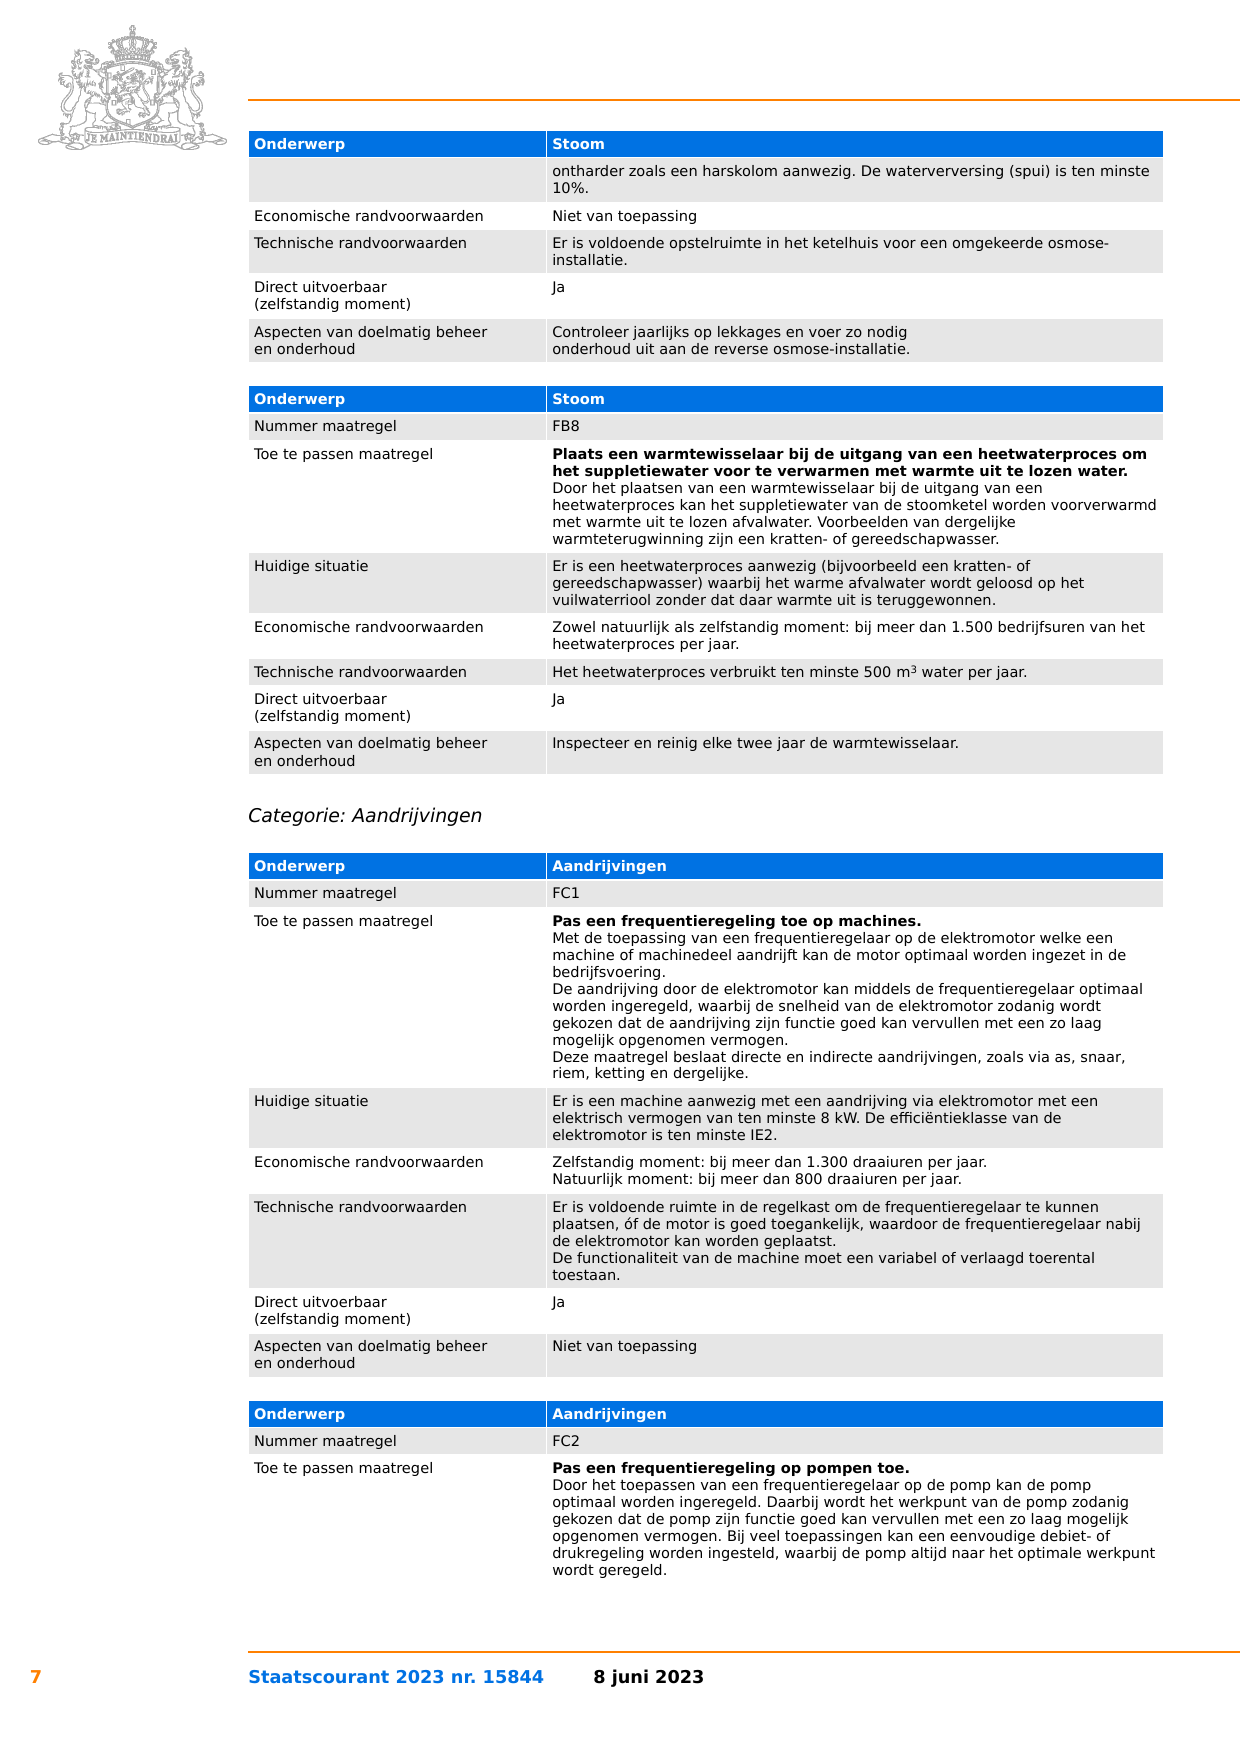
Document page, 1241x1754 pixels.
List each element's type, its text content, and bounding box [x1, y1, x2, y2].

table_cell Niet van toepassing [547, 203, 1163, 229]
table_cell Economische randvoorwaarden [249, 1150, 546, 1193]
table_cell Huidige situatie [249, 1088, 546, 1148]
table_cell Pas een frequentieregeling toe op machines. Met de toepassing van een frequentieregelaar op de elektromotor welke een machine of machinedeel aandrijft kan de motor optimaal worden ingezet in de bedrijfsvoering. De aandrijving door de elektromotor kan middels de frequentieregelaar optimaal worden ingeregeld, waarbij de snelheid van de elektromotor zodanig wordt gekozen dat de aandrijving zijn functie goed kan vervullen met een zo laag mogelijk opgenomen vermogen. Deze maatregel beslaat directe en indirecte aandrijvingen, zoals via as, snaar, riem, ketting en dergelijke. [547, 908, 1163, 1087]
table_cell Aspecten van doelmatig beheer en onderhoud [249, 319, 546, 362]
table_cell Er is een heetwaterproces aanwezig (bijvoorbeeld een kratten- of gereedschapwasser) waarbij het warme afvalwater wordt geloosd op het vuilwaterriool zonder dat daar warmte uit is teruggewonnen. [547, 553, 1163, 613]
table_cell Technische randvoorwaarden [249, 1194, 546, 1288]
table_cell FB8 [547, 414, 1163, 440]
table_cell Toe te passen maatregel [249, 441, 546, 552]
table_cell Plaats een warmtewisselaar bij de uitgang van een heetwaterproces om het suppletiewater voor te verwarmen met warmte uit te lozen water. Door het plaatsen van een warmtewisselaar bij de uitgang van een heetwaterproces kan het suppletiewater van de stoomketel worden voorverwarmd met warmte uit te lozen afvalwater. Voorbeelden van dergelijke warmteterugwinning zijn een kratten- of gereedschapwasser. [547, 441, 1163, 552]
table_cell Direct uitvoerbaar (zelfstandig moment) [249, 275, 546, 318]
table_cell Aspecten van doelmatig beheer en onderhoud [249, 731, 546, 774]
table_header Onderwerp [249, 853, 546, 879]
table_cell Technische randvoorwaarden [249, 230, 546, 273]
subtitle Categorie: Aandrijvingen [248, 805, 1163, 827]
table_cell Controleer jaarlijks op lekkages en voer zo nodig onderhoud uit aan de reverse osmose-installatie. [547, 319, 1163, 362]
table_cell Direct uitvoerbaar (zelfstandig moment) [249, 1289, 546, 1332]
table_header Onderwerp [249, 1401, 546, 1427]
table_cell Nummer maatregel [249, 414, 546, 440]
table_cell Economische randvoorwaarden [249, 203, 546, 229]
table_cell Technische randvoorwaarden [249, 659, 546, 685]
table_header Stoom [547, 131, 1163, 157]
table_cell Er is voldoende ruimte in de regelkast om de frequentieregelaar te kunnen plaatsen, óf de motor is goed toegankelijk, waardoor de frequentieregelaar nabij de elektromotor kan worden geplaatst. De functionaliteit van de machine moet een variabel of verlaagd toerental toestaan. [547, 1194, 1163, 1288]
table_cell Direct uitvoerbaar (zelfstandig moment) [249, 686, 546, 730]
table_cell Pas een frequentieregeling op pompen toe. Door het toepassen van een frequentieregelaar op de pomp kan de pomp optimaal worden ingeregeld. Daarbij wordt het werkpunt van de pomp zodanig gekozen dat de pomp zijn functie goed kan vervullen met een zo laag mogelijk opgenomen vermogen. Bij veel toepassingen kan een eenvoudige debiet- of drukregeling worden ingesteld, waarbij de pomp altijd naar het optimale werkpunt wordt geregeld. [547, 1456, 1163, 1584]
table_cell Ja [547, 275, 1163, 318]
table_cell Er is voldoende opstelruimte in het ketelhuis voor een omgekeerde osmose-installatie. [547, 230, 1163, 273]
table_cell Niet van toepassing [547, 1334, 1163, 1377]
table_header Onderwerp [249, 131, 546, 157]
table_cell FC1 [547, 881, 1163, 907]
table_cell Nummer maatregel [249, 1428, 546, 1454]
table_cell Aspecten van doelmatig beheer en onderhoud [249, 1334, 546, 1377]
table_header Aandrijvingen [547, 1401, 1163, 1427]
picture [38, 25, 227, 150]
table_cell Ja [547, 1289, 1163, 1332]
table_cell Huidige situatie [249, 553, 546, 613]
table_header Onderwerp [249, 386, 546, 412]
table_cell [249, 158, 546, 202]
table_cell Zowel natuurlijk als zelfstandig moment: bij meer dan 1.500 bedrijfsuren van het heetwaterproces per jaar. [547, 615, 1163, 658]
table_cell Nummer maatregel [249, 881, 546, 907]
table_cell Zelfstandig moment: bij meer dan 1.300 draaiuren per jaar. Natuurlijk moment: bij meer dan 800 draaiuren per jaar. [547, 1150, 1163, 1193]
table_cell Toe te passen maatregel [249, 908, 546, 1087]
table_cell Er is een machine aanwezig met een aandrijving via elektromotor met een elektrisch vermogen van ten minste 8 kW. De efficiëntieklasse van de elektromotor is ten minste IE2. [547, 1088, 1163, 1148]
table_cell Economische randvoorwaarden [249, 615, 546, 658]
table_header Aandrijvingen [547, 853, 1163, 879]
table_cell ontharder zoals een harskolom aanwezig. De waterverversing (spui) is ten minste 10%. [547, 158, 1163, 202]
table_cell Toe te passen maatregel [249, 1456, 546, 1584]
table_cell Het heetwaterproces verbruikt ten minste 500 m3 water per jaar. [547, 659, 1163, 685]
table_cell Ja [547, 686, 1163, 730]
table_header Stoom [547, 386, 1163, 412]
table_cell FC2 [547, 1428, 1163, 1454]
table_cell Inspecteer en reinig elke twee jaar de warmtewisselaar. [547, 731, 1163, 774]
